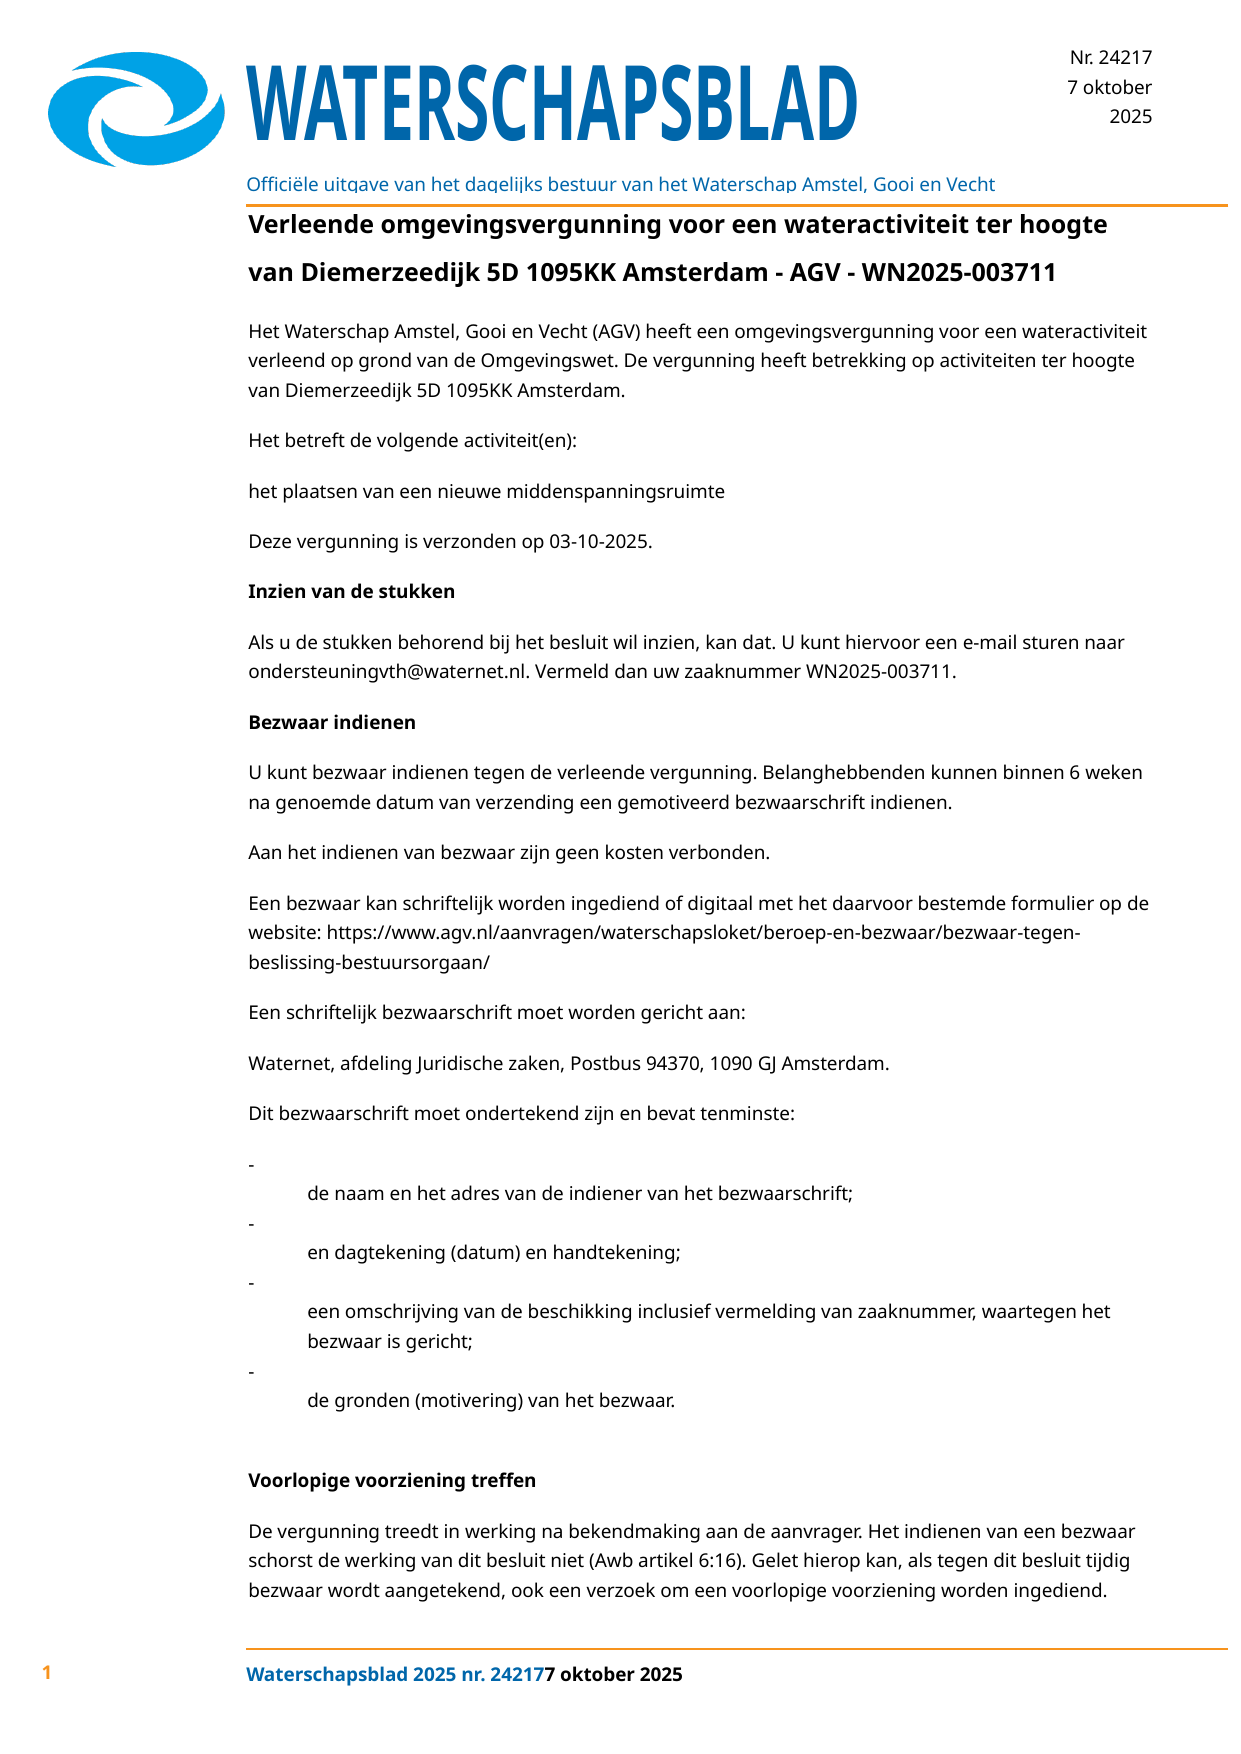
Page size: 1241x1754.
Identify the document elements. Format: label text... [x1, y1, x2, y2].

text Het Waterschap Amstel, Gooi en Vecht (AGV) heeft een omgevingsvergunning voor een wateractiviteit verleend op grond van de Omgevingswet. De vergunning heeft betrekking op activiteiten ter hoogte van Diemerzeedijk 5D 1095KK Amsterdam. [248, 318, 1152, 403]
text Waternet, afdeling Juridische zaken, Postbus 94370, 1090 GJ Amsterdam. [248, 1050, 1152, 1076]
list en dagtekening (datum) en handtekening; [248, 1239, 1152, 1265]
text De vergunning treedt in werking na bekendmaking aan de aanvrager. Het indienen van een bezwaar schorst de werking van dit besluit niet (Awb artikel 6:16). Gelet hierop kan, als tegen dit besluit tijdig bezwaar wordt aangetekend, ook een verzoek om een voorlopige voorziening worden ingediend. [248, 1518, 1152, 1603]
text Een bezwaar kan schriftelijk worden ingediend of digitaal met het daarvoor bestemde formulier op de website: https://www.agv.nl/aanvragen/waterschapsloket/beroep-en-bezwaar/bezwaar-tegen-beslissing-bestuursorgaan/ [248, 890, 1152, 975]
text Dit bezwaarschrift moet ondertekend zijn en bevat tenminste: [248, 1100, 1152, 1126]
list de gronden (motivering) van het bezwaar. [248, 1387, 1152, 1413]
text Inzien van de stukken [248, 579, 1152, 604]
list een omschrijving van de beschikking inclusief vermelding van zaaknummer, waartegen het bezwaar is gericht; [248, 1299, 1152, 1354]
text U kunt bezwaar indienen tegen de verleende vergunning. Belanghebbenden kunnen binnen 6 weken na genoemde datum van verzending een gemotiveerd bezwaarschrift indienen. [248, 759, 1152, 815]
text het plaatsen van een nieuwe middenspanningsruimte [248, 478, 1152, 504]
text Verleende omgevingsvergunning voor een wateractiviteit ter hoogte van Diemerzeedijk 5D 1095KK Amsterdam - AGV - WN2025-003711 [248, 207, 1152, 288]
text Deze vergunning is verzonden op 03-10-2025. [248, 528, 1152, 554]
text Het betreft de volgende activiteit(en): [248, 427, 1152, 453]
list de naam en het adres van de indiener van het bezwaarschrift; [248, 1180, 1152, 1206]
text Als u de stukken behorend bij het besluit wil inzien, kan dat. U kunt hiervoor een e-mail sturen naar ondersteuningvth@waternet.nl. Vermeld dan uw zaaknummer WN2025-003711. [248, 629, 1152, 684]
text Bezwaar indienen [248, 709, 1152, 735]
text Voorlopige voorziening treffen [248, 1467, 1152, 1493]
text Aan het indienen van bezwaar zijn geen kosten verbonden. [248, 839, 1152, 865]
picture [41, 47, 231, 172]
text Een schriftelijk bezwaarschrift moet worden gericht aan: [248, 999, 1152, 1025]
